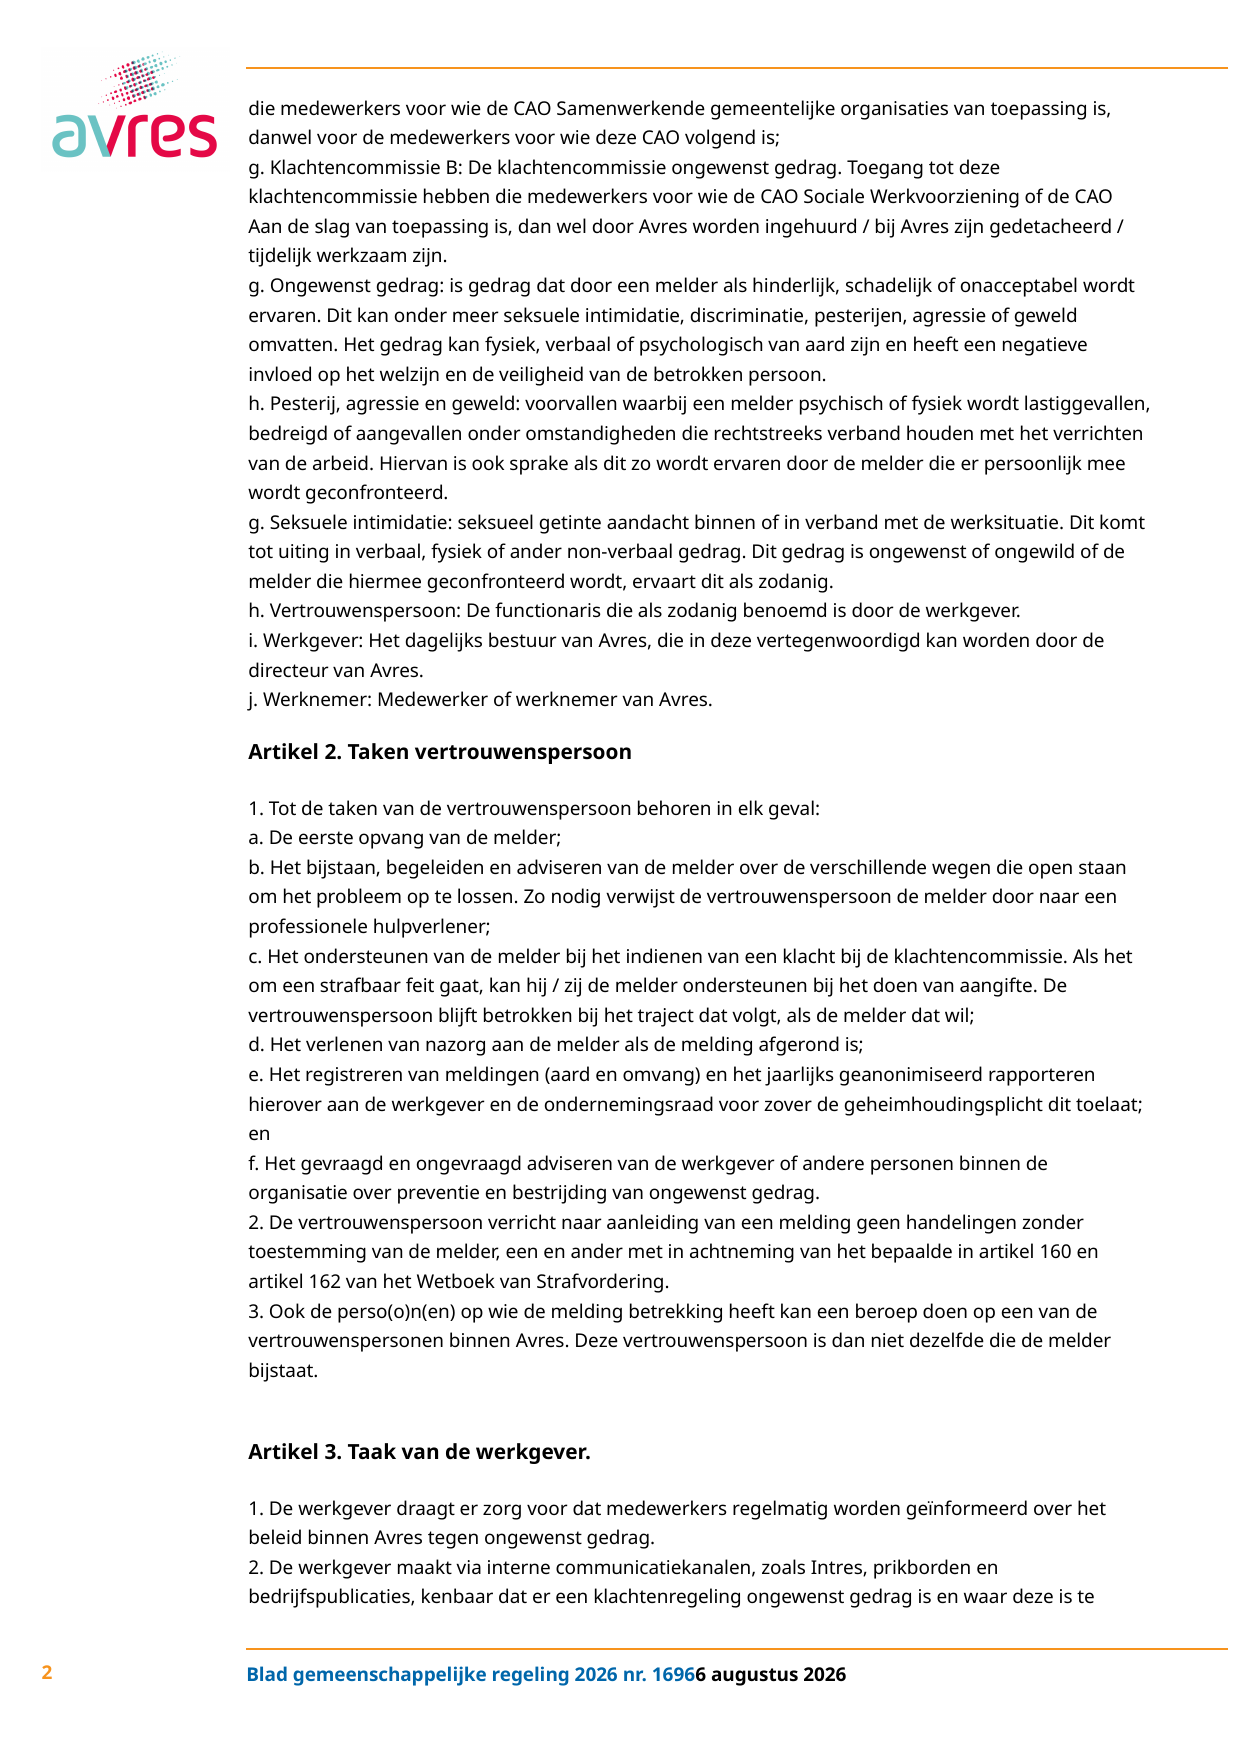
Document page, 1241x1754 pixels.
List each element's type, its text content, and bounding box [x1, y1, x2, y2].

text g. Klachtencommissie B: De klachtencommissie ongewenst gedrag. Toegang tot deze klachtencommissie hebben die medewerkers voor wie de CAO Sociale Werkvoorziening of de CAO Aan de slag van toepassing is, dan wel door Avres worden ingehuurd / bij Avres zijn gedetacheerd / tijdelijk werkzaam zijn. [248, 154, 1152, 268]
text j. Werknemer: Medewerker of werknemer van Avres. [248, 686, 1152, 712]
text g. Ongewenst gedrag: is gedrag dat door een melder als hinderlijk, schadelijk of onacceptabel wordt ervaren. Dit kan onder meer seksuele intimidatie, discriminatie, pesterijen, agressie of geweld omvatten. Het gedrag kan fysiek, verbaal of psychologisch van aard zijn en heeft een negatieve invloed op het welzijn en de veiligheid van de betrokken persoon. [248, 272, 1152, 387]
text i. Werkgever: Het dagelijks bestuur van Avres, die in deze vertegenwoordigd kan worden door de directeur van Avres. [248, 627, 1152, 683]
text 3. Ook de perso(o)n(en) op wie de melding betrekking heeft kan een beroep doen op een van de vertrouwenspersonen binnen Avres. Deze vertrouwenspersoon is dan niet dezelfde die de melder bijstaat. [248, 1298, 1152, 1383]
text h. Pesterij, agressie en geweld: voorvallen waarbij een melder psychisch of fysiek wordt lastiggevallen, bedreigd of aangevallen onder omstandigheden die rechtstreeks verband houden met het verrichten van de arbeid. Hiervan is ook sprake als dit zo wordt ervaren door de melder die er persoonlijk mee wordt geconfronteerd. [248, 391, 1152, 505]
text die medewerkers voor wie de CAO Samenwerkende gemeentelijke organisaties van toepassing is, danwel voor de medewerkers voor wie deze CAO volgend is; [248, 95, 1152, 150]
text f. Het gevraagd en ongevraagd adviseren van de werkgever of andere personen binnen de organisatie over preventie en bestrijding van ongewenst gedrag. [248, 1150, 1152, 1205]
text d. Het verlenen van nazorg aan de melder als de melding afgerond is; [248, 1032, 1152, 1057]
text Artikel 3. Taak van de werkgever. [248, 1437, 1152, 1465]
text g. Seksuele intimidatie: seksueel getinte aandacht binnen of in verband met de werksituatie. Dit komt tot uiting in verbaal, fysiek of ander non-verbaal gedrag. Dit gedrag is ongewenst of ongewild of de melder die hiermee geconfronteerd wordt, ervaart dit als zodanig. [248, 509, 1152, 594]
text 2. De werkgever maakt via interne communicatiekanalen, zoals Intres, prikborden en bedrijfspublicaties, kenbaar dat er een klachtenregeling ongewenst gedrag is en waar deze is te [248, 1554, 1152, 1609]
text 2. De vertrouwenspersoon verricht naar aanleiding van een melding geen handelingen zonder toestemming van de melder, een en ander met in achtneming van het bepaalde in artikel 160 en artikel 162 van het Wetboek van Strafvordering. [248, 1209, 1152, 1294]
text Artikel 2. Taken vertrouwenspersoon [248, 737, 1152, 765]
text 1. Tot de taken van de vertrouwenspersoon behoren in elk geval: [248, 795, 1152, 821]
text b. Het bijstaan, begeleiden en adviseren van de melder over de verschillende wegen die open staan om het probleem op te lossen. Zo nodig verwijst de vertrouwenspersoon de melder door naar een professionele hulpverlener; [248, 854, 1152, 939]
text a. De eerste opvang van de melder; [248, 824, 1152, 850]
text c. Het ondersteunen van de melder bij het indienen van een klacht bij de klachtencommissie. Als het om een strafbaar feit gaat, kan hij / zij de melder ondersteunen bij het doen van aangifte. De vertrouwenspersoon blijft betrokken bij het traject dat volgt, als de melder dat wil; [248, 943, 1152, 1028]
text 1. De werkgever draagt er zorg voor dat medewerkers regelmatig worden geïnformeerd over het beleid binnen Avres tegen ongewenst gedrag. [248, 1495, 1152, 1550]
text h. Vertrouwenspersoon: De functionaris die als zodanig benoemd is door de werkgever. [248, 598, 1152, 623]
text e. Het registreren van meldingen (aard en omvang) en het jaarlijks geanonimiseerd rapporteren hierover aan de werkgever en de ondernemingsraad voor zover de geheimhoudingsplicht dit toelaat; en [248, 1061, 1152, 1146]
picture [41, 47, 231, 172]
